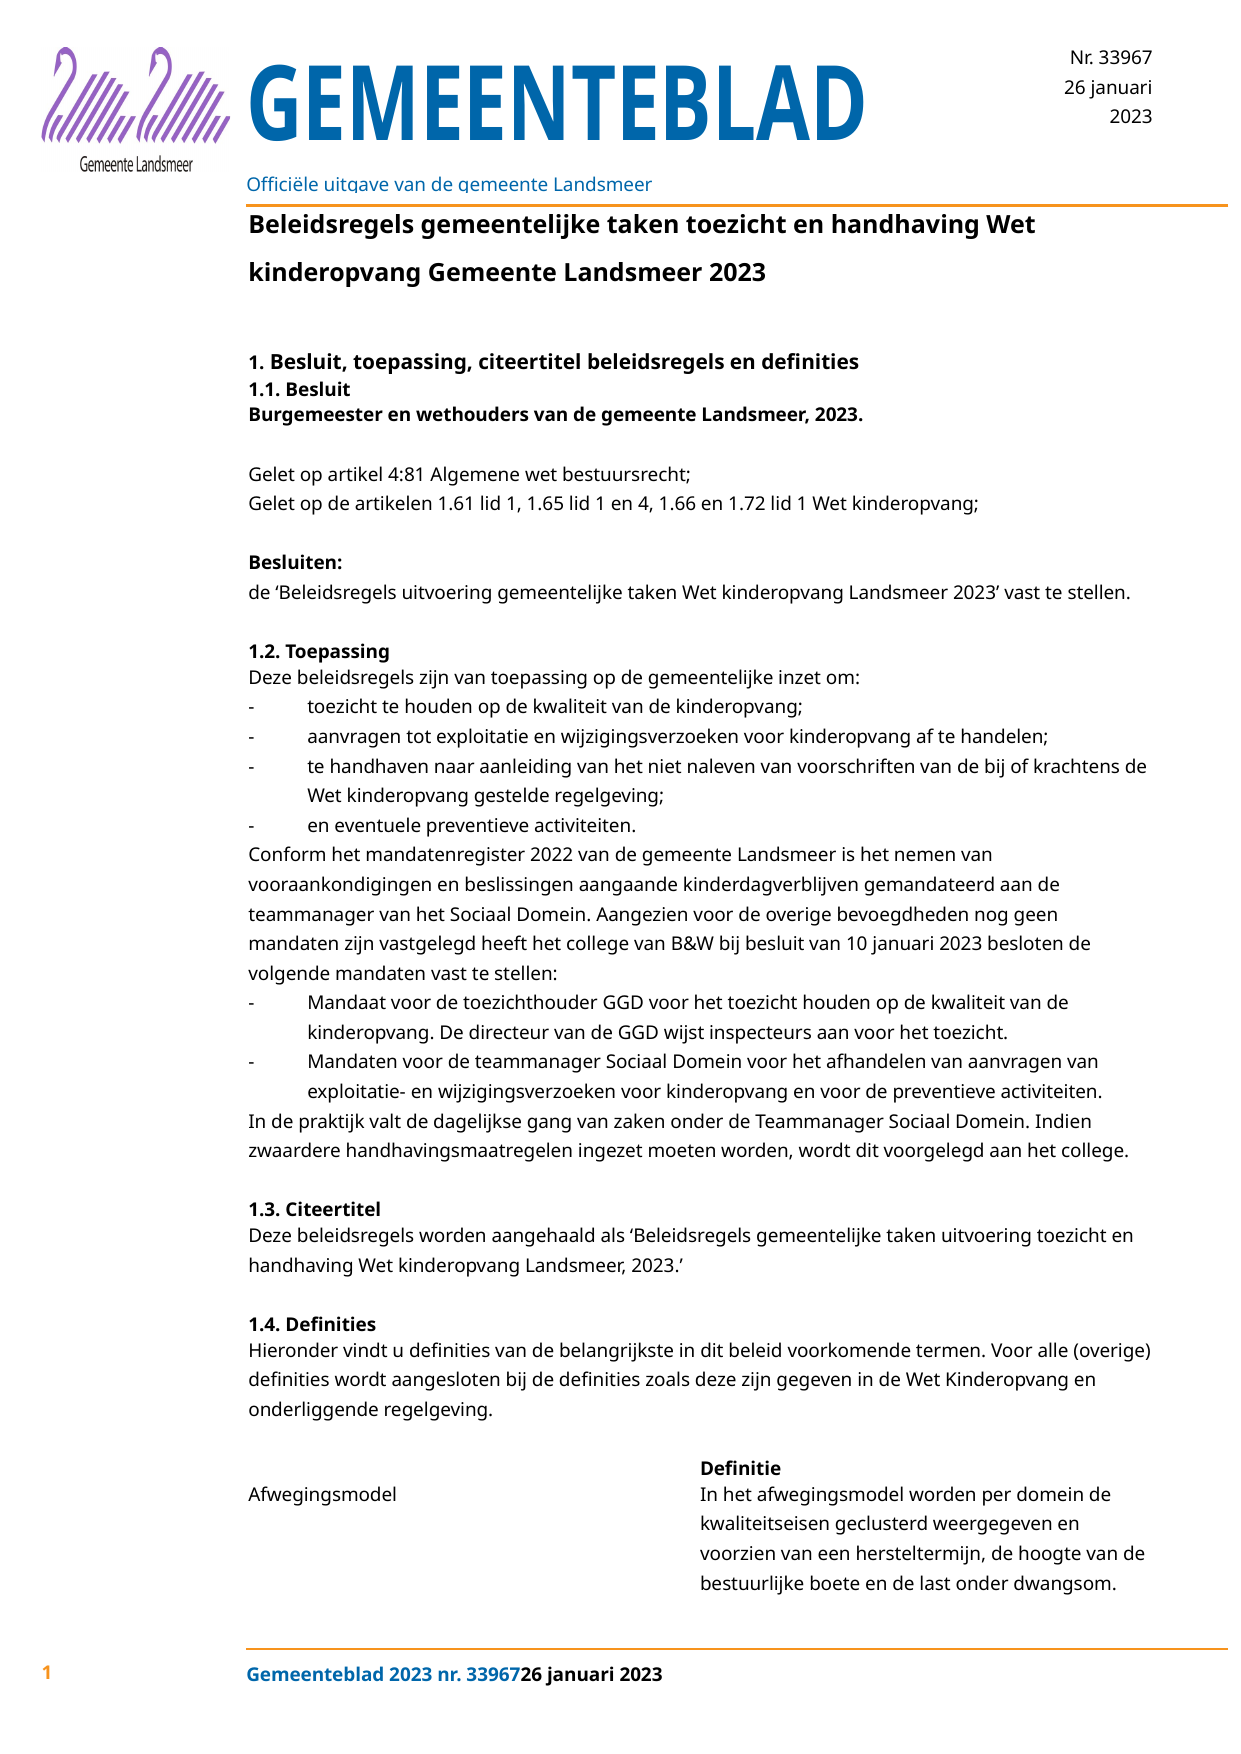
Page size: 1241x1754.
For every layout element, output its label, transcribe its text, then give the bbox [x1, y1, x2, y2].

table_header Definitie [700, 1455, 1152, 1481]
text Hieronder vindt u definities van de belangrijkste in dit beleid voorkomende termen. Voor alle (overige) definities wordt aangesloten bij de definities zoals deze zijn gegeven in de Wet Kinderopvang en onderliggende regelgeving. [248, 1337, 1152, 1422]
picture [41, 47, 231, 172]
table_cell Afwegingsmodel [248, 1481, 700, 1595]
text 1. Besluit, toepassing, citeertitel beleidsregels en definities [248, 347, 1152, 376]
text Deze beleidsregels zijn van toepassing op de gemeentelijke inzet om: [248, 664, 1152, 690]
text Gelet op de artikelen 1.61 lid 1, 1.65 lid 1 en 4, 1.66 en 1.72 lid 1 Wet kinderopvang; [248, 490, 1152, 516]
text 1.4. Definities [248, 1311, 1152, 1337]
text 1.1. Besluit [248, 376, 1152, 402]
list Mandaten voor de teammanager Sociaal Domein voor het afhandelen van aanvragen van exploitatie- en wijzigingsverzoeken voor kinderopvang en voor de preventieve activiteiten. [248, 1049, 1152, 1104]
text 1.3. Citeertitel [248, 1197, 1152, 1222]
table_header [248, 1455, 700, 1481]
table_cell In het afwegingsmodel worden per domein de kwaliteitseisen geclusterd weergegeven en voorzien van een hersteltermijn, de hoogte van de bestuurlijke boete en de last onder dwangsom. [700, 1481, 1152, 1595]
list aanvragen tot exploitatie en wijzigingsverzoeken voor kinderopvang af te handelen; [248, 723, 1152, 749]
list Mandaat voor de toezichthouder GGD voor het toezicht houden op de kwaliteit van de kinderopvang. De directeur van de GGD wijst inspecteurs aan voor het toezicht. [248, 989, 1152, 1045]
list en eventuele preventieve activiteiten. [248, 812, 1152, 838]
text Conform het mandatenregister 2022 van de gemeente Landsmeer is het nemen van vooraankondigingen en beslissingen aangaande kinderdagverblijven gemandateerd aan de teammanager van het Sociaal Domein. Aangezien voor de overige bevoegdheden nog geen mandaten zijn vastgelegd heeft het college van B&W bij besluit van 10 januari 2023 besloten de volgende mandaten vast te stellen: [248, 842, 1152, 986]
text Gelet op artikel 4:81 Algemene wet bestuursrecht; [248, 461, 1152, 487]
text Burgemeester en wethouders van de gemeente Landsmeer, 2023. [248, 402, 1152, 427]
text 1.2. Toepassing [248, 638, 1152, 664]
text In de praktijk valt de dagelijkse gang van zaken onder de Teammanager Sociaal Domein. Indien zwaardere handhavingsmaatregelen ingezet moeten worden, wordt dit voorgelegd aan het college. [248, 1108, 1152, 1163]
list te handhaven naar aanleiding van het niet naleven van voorschriften van de bij of krachtens de Wet kinderopvang gestelde regelgeving; [248, 753, 1152, 808]
text Beleidsregels gemeentelijke taken toezicht en handhaving Wet kinderopvang Gemeente Landsmeer 2023 [248, 207, 1152, 288]
text de ‘Beleidsregels uitvoering gemeentelijke taken Wet kinderopvang Landsmeer 2023’ vast te stellen. [248, 579, 1152, 605]
text Deze beleidsregels worden aangehaald als ‘Beleidsregels gemeentelijke taken uitvoering toezicht en handhaving Wet kinderopvang Landsmeer, 2023.’ [248, 1222, 1152, 1278]
list toezicht te houden op de kwaliteit van de kinderopvang; [248, 694, 1152, 719]
text Besluiten: [248, 549, 1152, 575]
